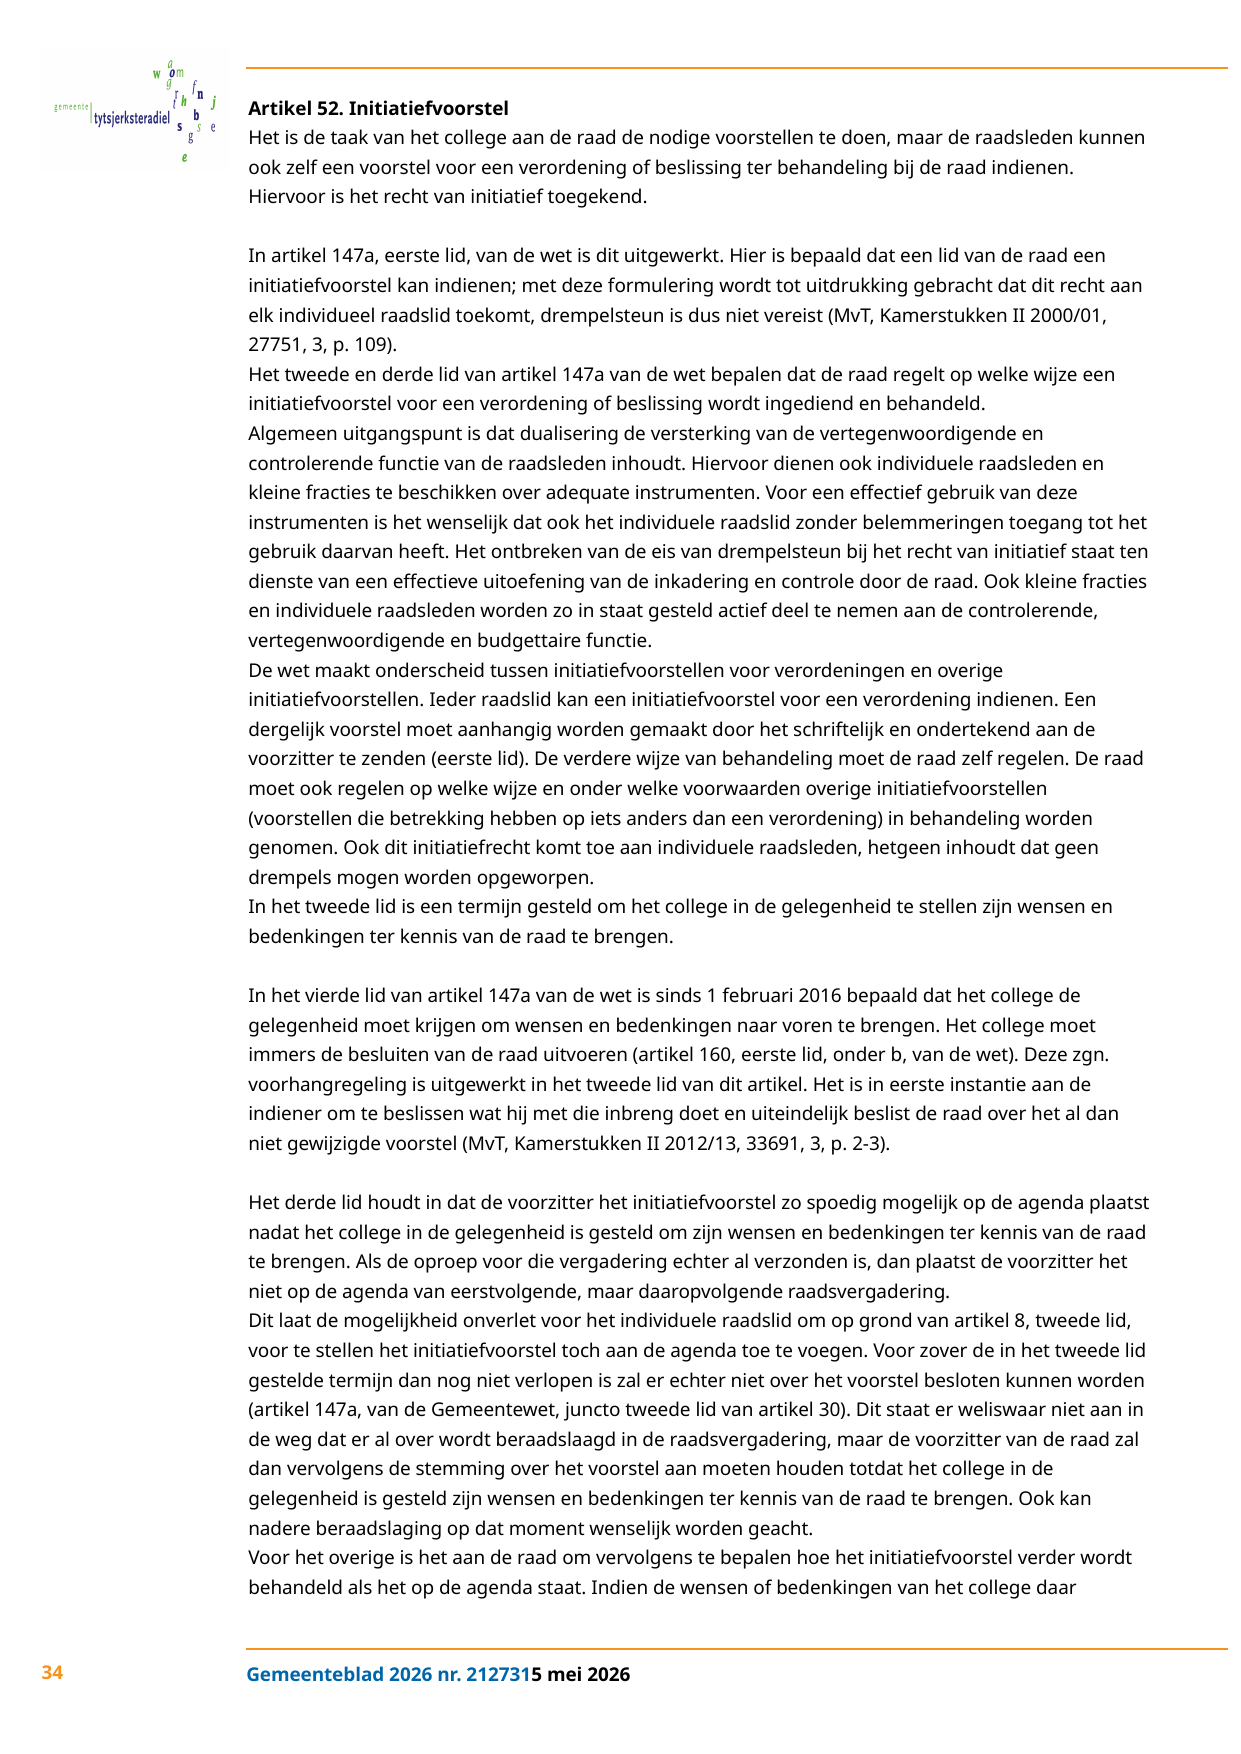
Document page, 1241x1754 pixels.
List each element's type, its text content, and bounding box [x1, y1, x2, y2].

text Het tweede en derde lid van artikel 147a van de wet bepalen dat de raad regelt op welke wijze een initiatiefvoorstel voor een verordening of beslissing wordt ingediend en behandeld. [248, 361, 1152, 416]
text In het tweede lid is een termijn gesteld om het college in de gelegenheid te stellen zijn wensen en bedenkingen ter kennis van de raad te brengen. [248, 893, 1152, 949]
text Het derde lid houdt in dat de voorzitter het initiatiefvoorstel zo spoedig mogelijk op de agenda plaatst nadat het college in de gelegenheid is gesteld om zijn wensen en bedenkingen ter kennis van de raad te brengen. Als de oproep voor die vergadering echter al verzonden is, dan plaatst de voorzitter het niet op de agenda van eerstvolgende, maar daaropvolgende raadsvergadering. [248, 1189, 1152, 1304]
text Artikel 52. Initiatiefvoorstel [248, 95, 1152, 121]
text Algemeen uitgangspunt is dat dualisering de versterking van de vertegenwoordigende en controlerende functie van de raadsleden inhoudt. Hiervoor dienen ook individuele raadsleden en kleine fracties te beschikken over adequate instrumenten. Voor een effectief gebruik van deze instrumenten is het wenselijk dat ook het individuele raadslid zonder belemmeringen toegang tot het gebruik daarvan heeft. Het ontbreken van de eis van drempelsteun bij het recht van initiatief staat ten dienste van een effectieve uitoefening van de inkadering en controle door de raad. Ook kleine fracties en individuele raadsleden worden zo in staat gesteld actief deel te nemen aan de controlerende, vertegenwoordigende en budgettaire functie. [248, 420, 1152, 653]
text Dit laat de mogelijkheid onverlet voor het individuele raadslid om op grond van artikel 8, tweede lid, voor te stellen het initiatiefvoorstel toch aan de agenda toe te voegen. Voor zover de in het tweede lid gestelde termijn dan nog niet verlopen is zal er echter niet over het voorstel besloten kunnen worden (artikel 147a, van de Gemeentewet, juncto tweede lid van artikel 30). Dit staat er weliswaar niet aan in de weg dat er al over wordt beraadslaagd in de raadsvergadering, maar de voorzitter van de raad zal dan vervolgens de stemming over het voorstel aan moeten houden totdat het college in de gelegenheid is gesteld zijn wensen en bedenkingen ter kennis van de raad te brengen. Ook kan nadere beraadslaging op dat moment wenselijk worden geacht. [248, 1308, 1152, 1541]
text In het vierde lid van artikel 147a van de wet is sinds 1 februari 2016 bepaald dat het college de gelegenheid moet krijgen om wensen en bedenkingen naar voren te brengen. Het college moet immers de besluiten van de raad uitvoeren (artikel 160, eerste lid, onder b, van de wet). Deze zgn. voorhangregeling is uitgewerkt in het tweede lid van dit artikel. Het is in eerste instantie aan de indiener om te beslissen wat hij met die inbreng doet en uiteindelijk beslist de raad over het al dan niet gewijzigde voorstel (MvT, Kamerstukken II 2012/13, 33691, 3, p. 2-3). [248, 982, 1152, 1156]
text In artikel 147a, eerste lid, van de wet is dit uitgewerkt. Hier is bepaald dat een lid van de raad een initiatiefvoorstel kan indienen; met deze formulering wordt tot uitdrukking gebracht dat dit recht aan elk individueel raadslid toekomt, drempelsteun is dus niet vereist (MvT, Kamerstukken II 2000/01, 27751, 3, p. 109). [248, 243, 1152, 357]
text Het is de taak van het college aan de raad de nodige voorstellen te doen, maar de raadsleden kunnen ook zelf een voorstel voor een verordening of beslissing ter behandeling bij de raad indienen. Hiervoor is het recht van initiatief toegekend. [248, 124, 1152, 209]
text Voor het overige is het aan de raad om vervolgens te bepalen hoe het initiatiefvoorstel verder wordt behandeld als het op de agenda staat. Indien de wensen of bedenkingen van het college daar [248, 1544, 1152, 1600]
picture [41, 47, 231, 172]
text De wet maakt onderscheid tussen initiatiefvoorstellen voor verordeningen en overige initiatiefvoorstellen. Ieder raadslid kan een initiatiefvoorstel voor een verordening indienen. Een dergelijk voorstel moet aanhangig worden gemaakt door het schriftelijk en ondertekend aan de voorzitter te zenden (eerste lid). De verdere wijze van behandeling moet de raad zelf regelen. De raad moet ook regelen op welke wijze en onder welke voorwaarden overige initiatiefvoorstellen (voorstellen die betrekking hebben op iets anders dan een verordening) in behandeling worden genomen. Ook dit initiatiefrecht komt toe aan individuele raadsleden, hetgeen inhoudt dat geen drempels mogen worden opgeworpen. [248, 657, 1152, 890]
